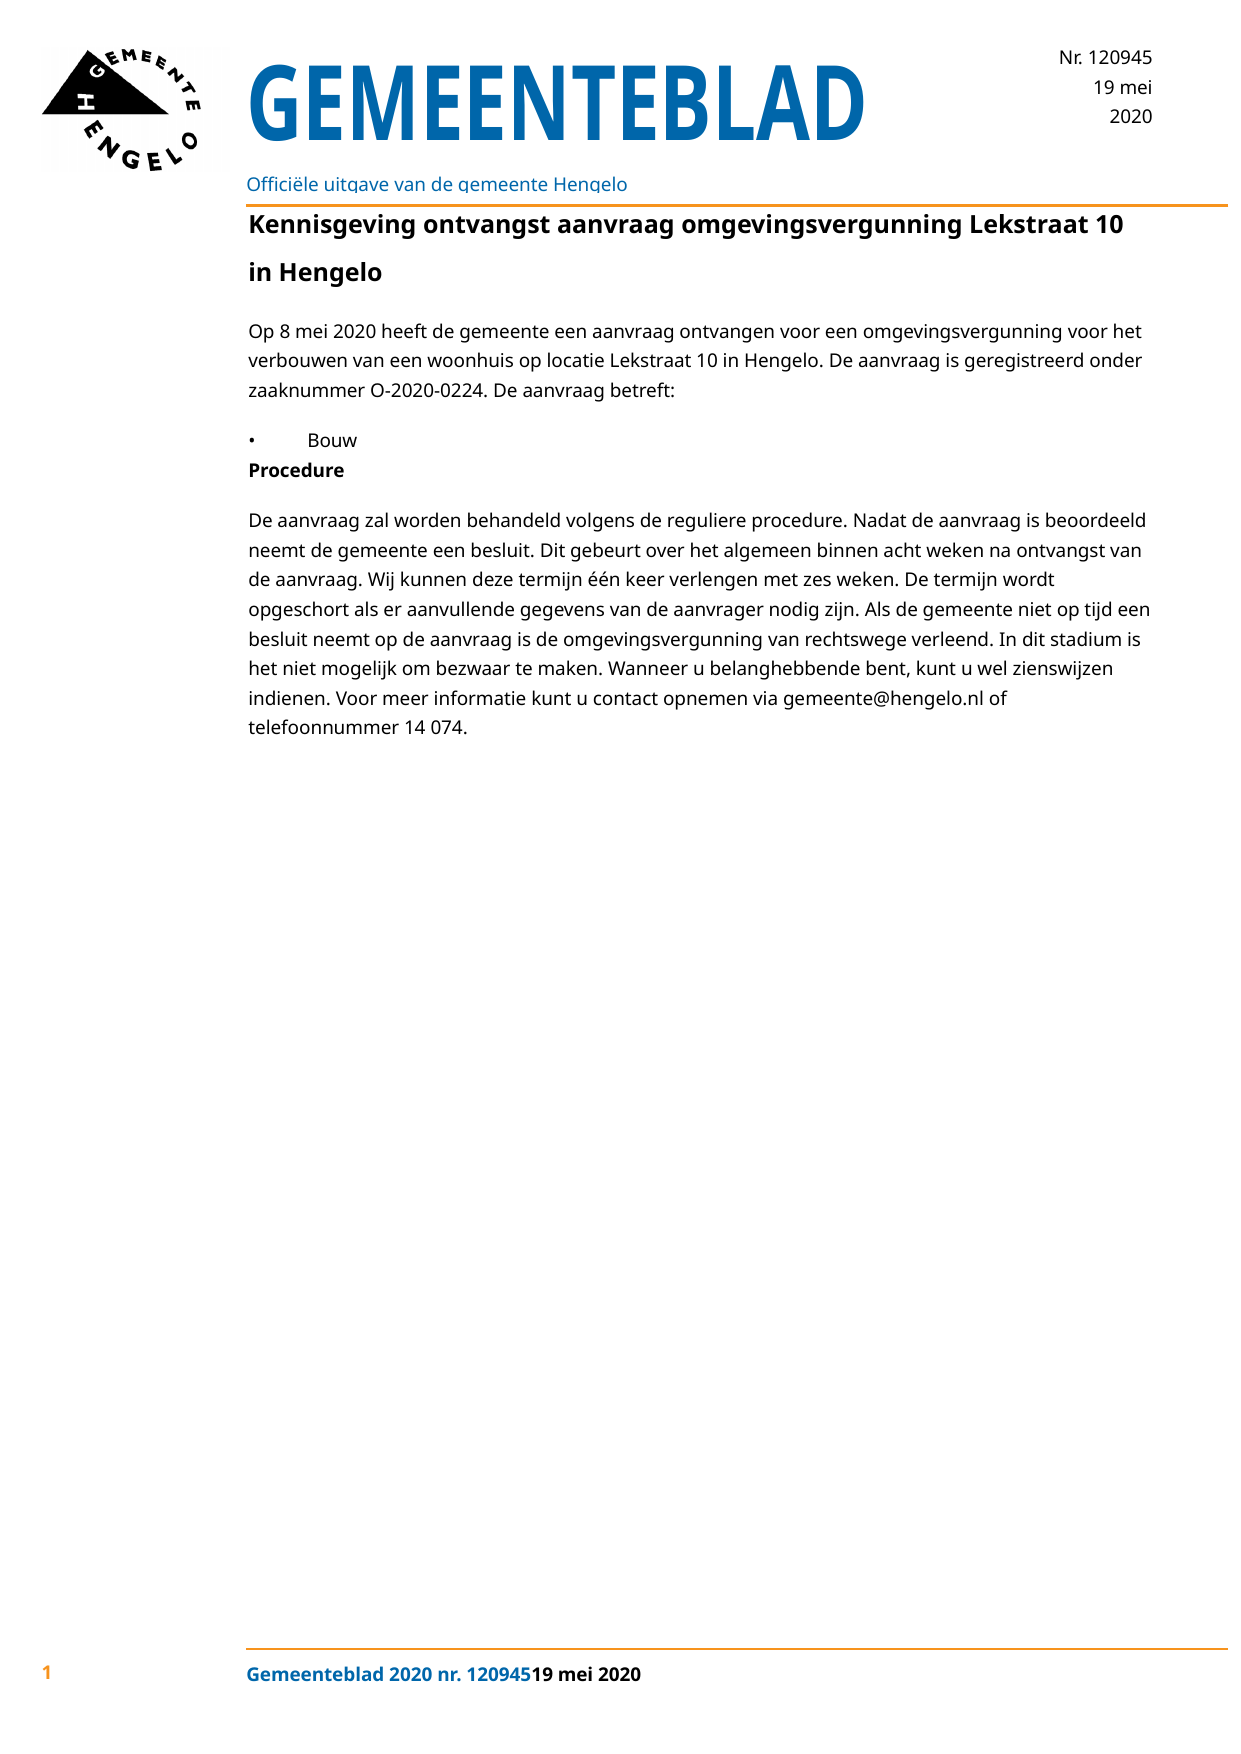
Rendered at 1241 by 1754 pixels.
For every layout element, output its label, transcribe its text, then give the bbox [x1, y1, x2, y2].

text De aanvraag zal worden behandeld volgens de reguliere procedure. Nadat de aanvraag is beoordeeld neemt de gemeente een besluit. Dit gebeurt over het algemeen binnen acht weken na ontvangst van de aanvraag. Wij kunnen deze termijn één keer verlengen met zes weken. De termijn wordt opgeschort als er aanvullende gegevens van de aanvrager nodig zijn. Als de gemeente niet op tijd een besluit neemt op de aanvraag is de omgevingsvergunning van rechtswege verleend. In dit stadium is het niet mogelijk om bezwaar te maken. Wanneer u belanghebbende bent, kunt u wel zienswijzen indienen. Voor meer informatie kunt u contact opnemen via gemeente@hengelo.nl of telefoonnummer 14 074. [248, 507, 1152, 740]
text Kennisgeving ontvangst aanvraag omgevingsvergunning Lekstraat 10 in Hengelo [248, 207, 1152, 288]
list Bouw [248, 427, 1152, 453]
picture [41, 47, 231, 172]
text Procedure [248, 457, 1152, 483]
text Op 8 mei 2020 heeft de gemeente een aanvraag ontvangen voor een omgevingsvergunning voor het verbouwen van een woonhuis op locatie Lekstraat 10 in Hengelo. De aanvraag is geregistreerd onder zaaknummer O-2020-0224. De aanvraag betreft: [248, 318, 1152, 403]
